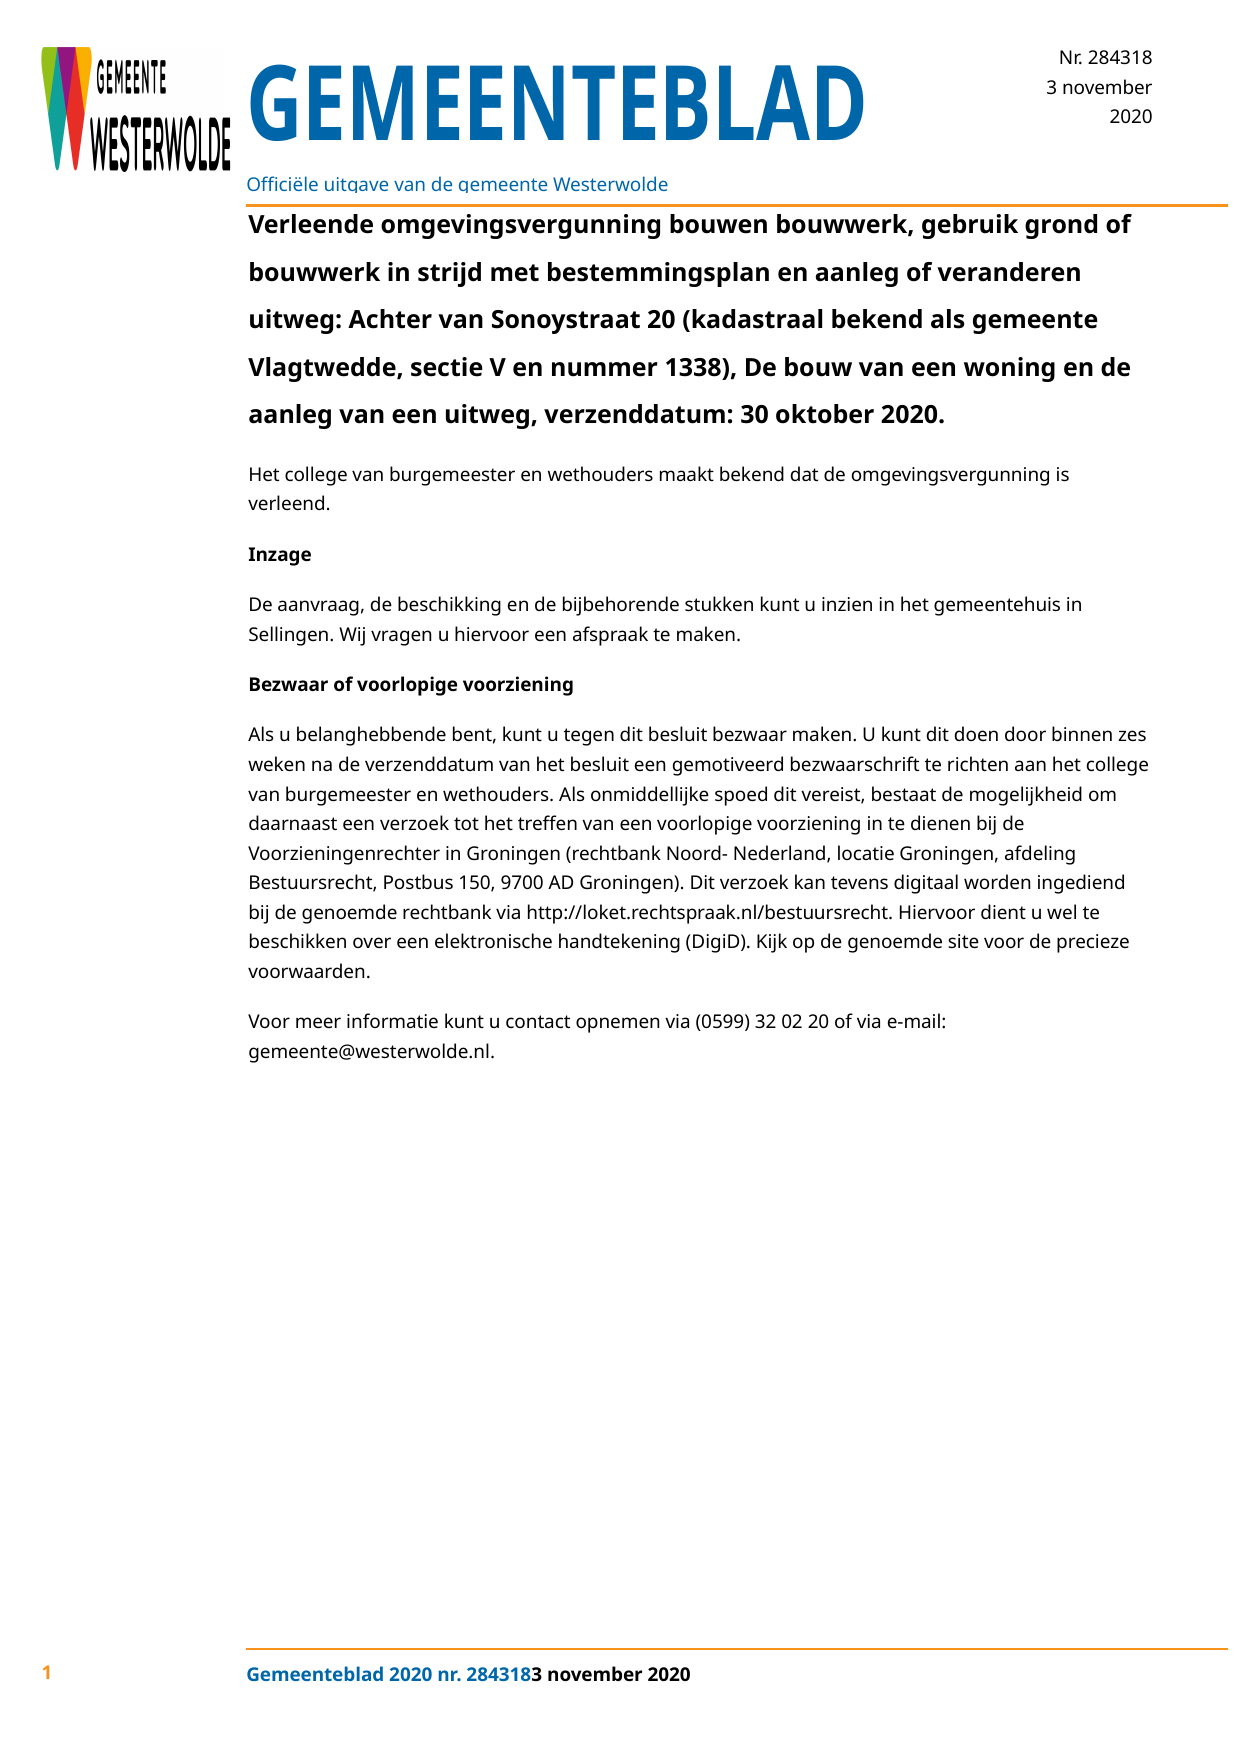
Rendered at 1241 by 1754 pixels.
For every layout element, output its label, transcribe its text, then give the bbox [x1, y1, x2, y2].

text Als u belanghebbende bent, kunt u tegen dit besluit bezwaar maken. U kunt dit doen door binnen zes weken na de verzenddatum van het besluit een gemotiveerd bezwaarschrift te richten aan het college van burgemeester en wethouders. Als onmiddellijke spoed dit vereist, bestaat de mogelijkheid om daarnaast een verzoek tot het treffen van een voorlopige voorziening in te dienen bij de Voorzieningenrechter in Groningen (rechtbank Noord- Nederland, locatie Groningen, afdeling Bestuursrecht, Postbus 150, 9700 AD Groningen). Dit verzoek kan tevens digitaal worden ingediend bij de genoemde rechtbank via http://loket.rechtspraak.nl/bestuursrecht. Hiervoor dient u wel te beschikken over een elektronische handtekening (DigiD). Kijk op de genoemde site voor de precieze voorwaarden. [248, 722, 1152, 984]
text Bezwaar of voorlopige voorziening [248, 671, 1152, 697]
text Verleende omgevingsvergunning bouwen bouwwerk, gebruik grond of bouwwerk in strijd met bestemmingsplan en aanleg of veranderen uitweg: Achter van Sonoystraat 20 (kadastraal bekend als gemeente Vlagtwedde, sectie V en nummer 1338), De bouw van een woning en de aanleg van een uitweg, verzenddatum: 30 oktober 2020. [248, 207, 1152, 431]
text Voor meer informatie kunt u contact opnemen via (0599) 32 02 20 of via e-mail: gemeente@westerwolde.nl. [248, 1009, 1152, 1064]
text Inzage [248, 541, 1152, 566]
text Het college van burgemeester en wethouders maakt bekend dat de omgevingsvergunning is verleend. [248, 461, 1152, 516]
text De aanvraag, de beschikking en de bijbehorende stukken kunt u inzien in het gemeentehuis in Sellingen. Wij vragen u hiervoor een afspraak te maken. [248, 591, 1152, 646]
picture [41, 47, 231, 172]
